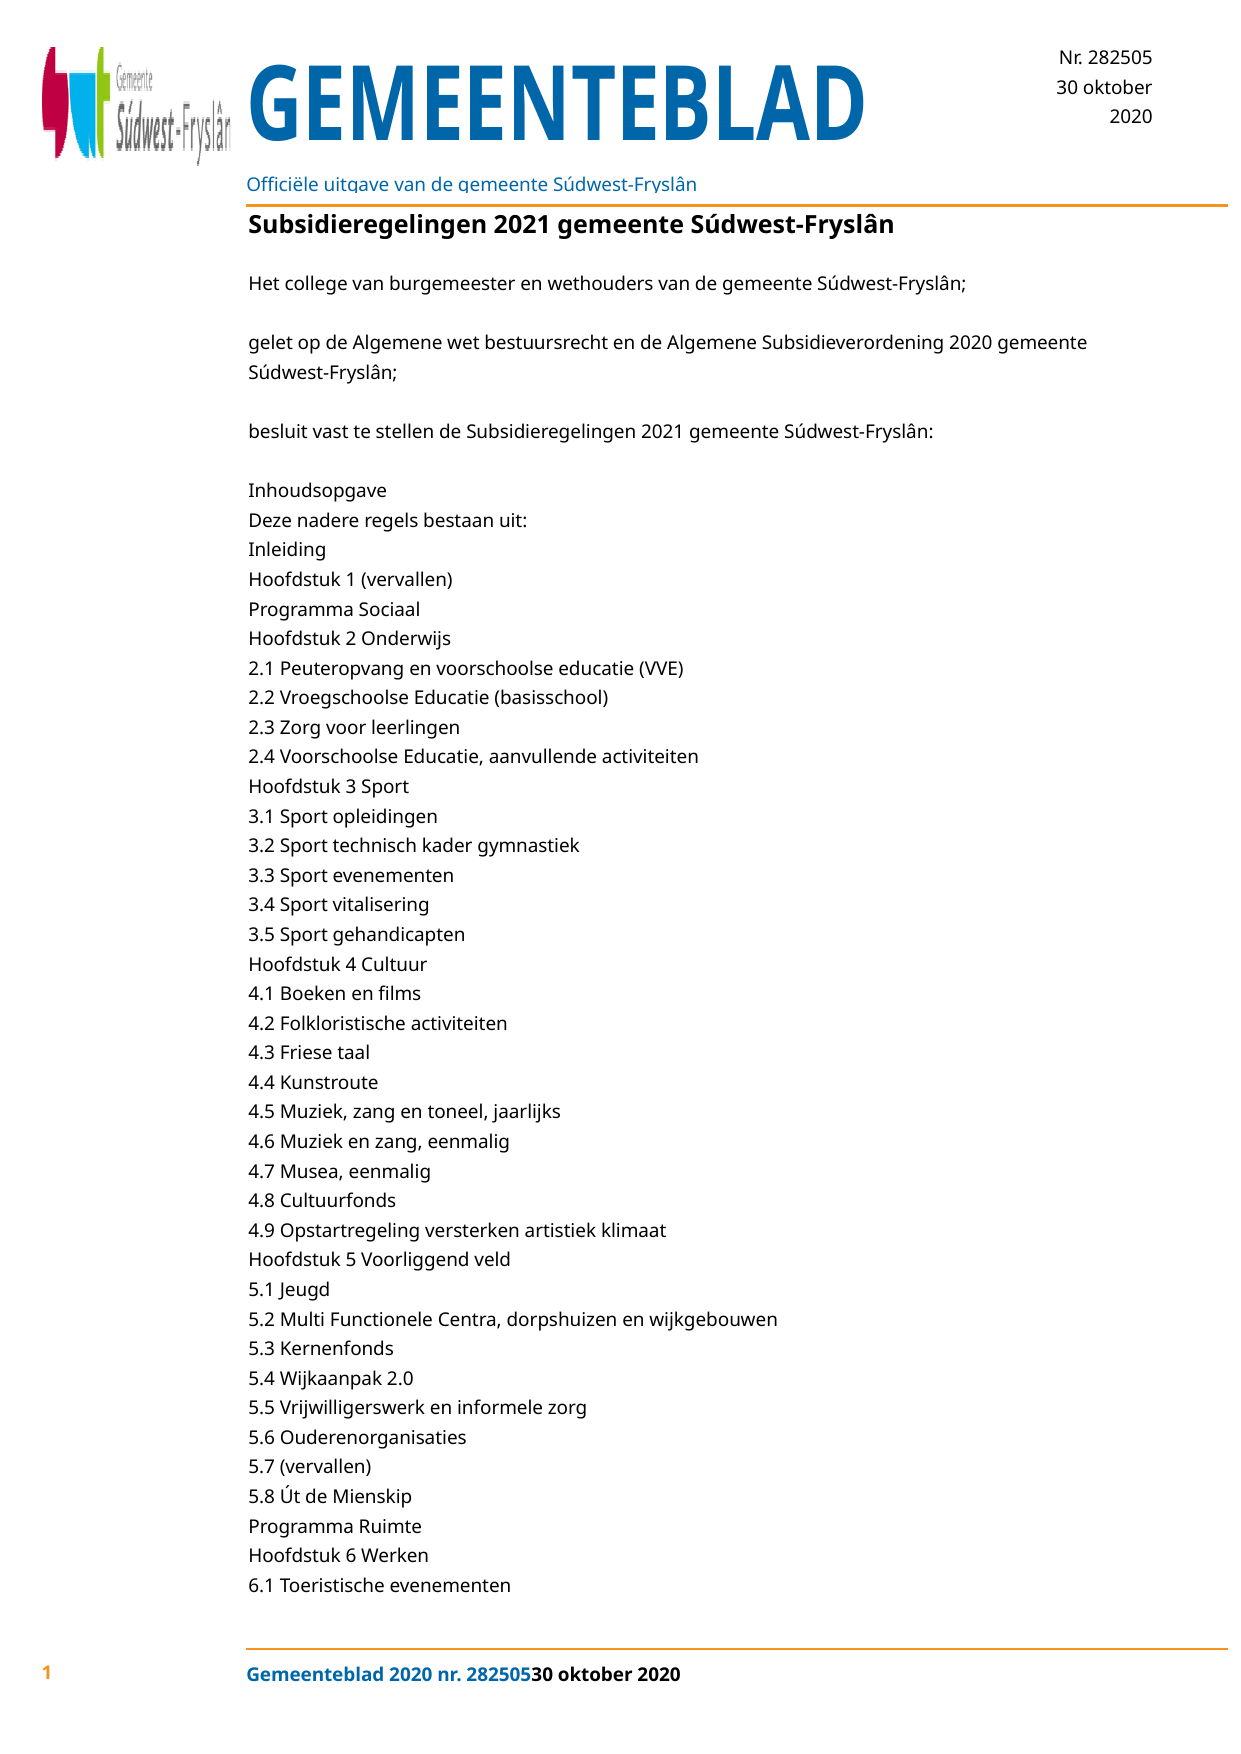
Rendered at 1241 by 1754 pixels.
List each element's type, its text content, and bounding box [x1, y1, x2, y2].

text Programma Sociaal [248, 596, 1152, 621]
picture [41, 47, 231, 172]
text 2.1 Peuteropvang en voorschoolse educatie (VVE) [248, 655, 1152, 681]
text 6.1 Toeristische evenementen [248, 1572, 1152, 1598]
text 2.2 Vroegschoolse Educatie (basisschool) [248, 684, 1152, 710]
text Hoofdstuk 1 (vervallen) [248, 566, 1152, 592]
text Subsidieregelingen 2021 gemeente Súdwest-Fryslân [248, 207, 1152, 241]
text 4.7 Musea, eenmalig [248, 1158, 1152, 1183]
text 5.1 Jeugd [248, 1276, 1152, 1302]
text 5.8 Út de Mienskip [248, 1483, 1152, 1509]
text 4.9 Opstartregeling versterken artistiek klimaat [248, 1217, 1152, 1243]
text 3.1 Sport opleidingen [248, 803, 1152, 828]
text 3.4 Sport vitalisering [248, 892, 1152, 917]
text 4.5 Muziek, zang en toneel, jaarlijks [248, 1099, 1152, 1124]
text Hoofdstuk 3 Sport [248, 773, 1152, 799]
text 2.3 Zorg voor leerlingen [248, 714, 1152, 740]
text Hoofdstuk 6 Werken [248, 1542, 1152, 1568]
text 5.3 Kernenfonds [248, 1335, 1152, 1361]
text Hoofdstuk 2 Onderwijs [248, 625, 1152, 651]
text 4.8 Cultuurfonds [248, 1187, 1152, 1213]
text 3.2 Sport technisch kader gymnastiek [248, 832, 1152, 858]
text 5.5 Vrijwilligerswerk en informele zorg [248, 1394, 1152, 1420]
text Programma Ruimte [248, 1513, 1152, 1538]
text 5.4 Wijkaanpak 2.0 [248, 1365, 1152, 1391]
text 3.5 Sport gehandicapten [248, 921, 1152, 947]
text Inhoudsopgave [248, 477, 1152, 503]
text besluit vast te stellen de Subsidieregelingen 2021 gemeente Súdwest-Fryslân: [248, 418, 1152, 444]
text Deze nadere regels bestaan uit: [248, 507, 1152, 533]
text Hoofdstuk 5 Voorliggend veld [248, 1247, 1152, 1272]
text 4.4 Kunstroute [248, 1069, 1152, 1095]
text Hoofdstuk 4 Cultuur [248, 951, 1152, 976]
text Het college van burgemeester en wethouders van de gemeente Súdwest-Fryslân; [248, 270, 1152, 296]
text 3.3 Sport evenementen [248, 862, 1152, 888]
text 5.6 Ouderenorganisaties [248, 1424, 1152, 1450]
text 4.3 Friese taal [248, 1039, 1152, 1065]
text 4.6 Muziek en zang, eenmalig [248, 1128, 1152, 1154]
text 4.2 Folkloristische activiteiten [248, 1010, 1152, 1036]
text 5.2 Multi Functionele Centra, dorpshuizen en wijkgebouwen [248, 1306, 1152, 1331]
text gelet op de Algemene wet bestuursrecht en de Algemene Subsidieverordening 2020 gemeente Súdwest-Fryslân; [248, 329, 1152, 385]
text Inleiding [248, 537, 1152, 562]
text 4.1 Boeken en films [248, 980, 1152, 1006]
text 5.7 (vervallen) [248, 1454, 1152, 1479]
text 2.4 Voorschoolse Educatie, aanvullende activiteiten [248, 744, 1152, 769]
